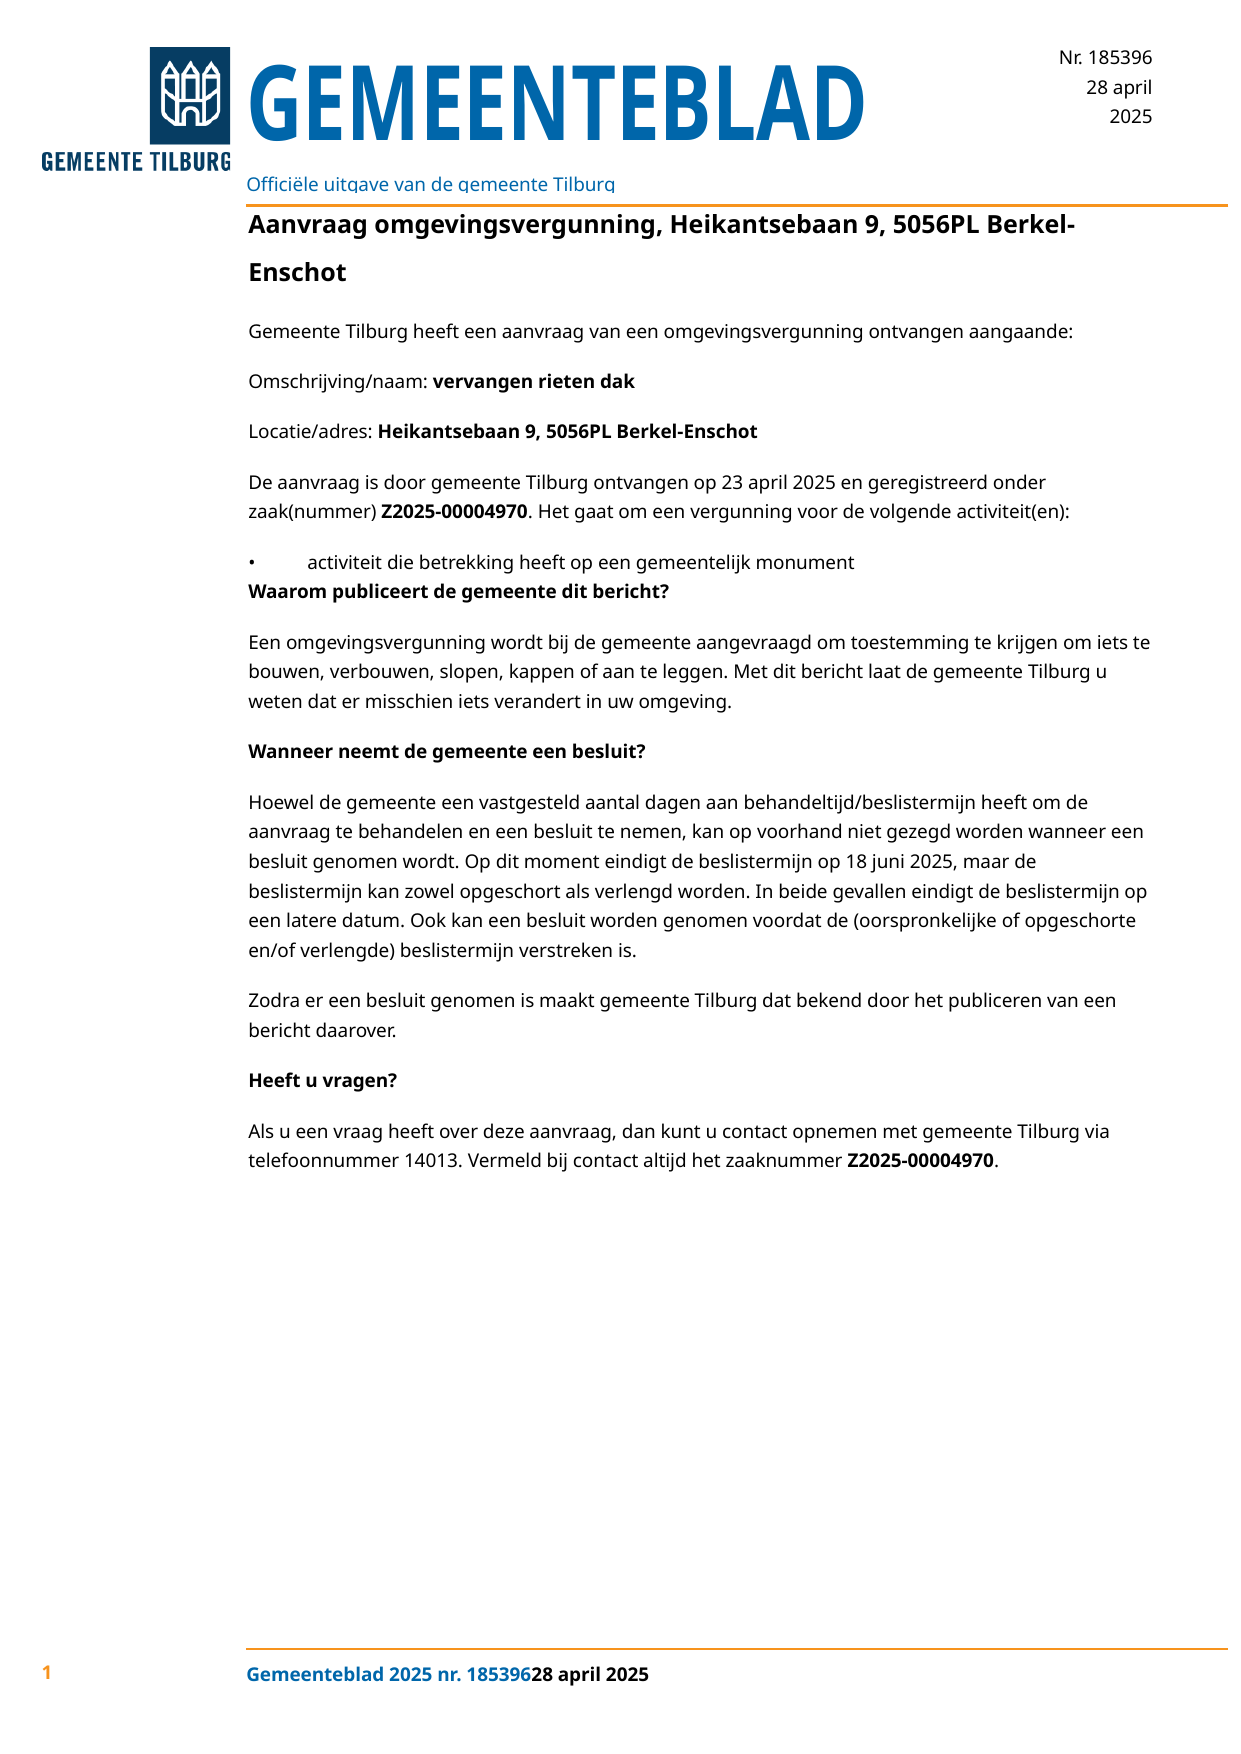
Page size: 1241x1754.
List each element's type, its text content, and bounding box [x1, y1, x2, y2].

text Wanneer neemt de gemeente een besluit? [248, 739, 1152, 764]
text Zodra er een besluit genomen is maakt gemeente Tilburg dat bekend door het publiceren van een bericht daarover. [248, 987, 1152, 1043]
text Omschrijving/naam: vervangen rieten dak [248, 368, 1152, 394]
text Gemeente Tilburg heeft een aanvraag van een omgevingsvergunning ontvangen aangaande: [248, 318, 1152, 344]
text Waarom publiceert de gemeente dit bericht? [248, 579, 1152, 604]
picture [41, 47, 231, 172]
list activiteit die betrekking heeft op een gemeentelijk monument [248, 549, 1152, 575]
text Heeft u vragen? [248, 1067, 1152, 1093]
text Aanvraag omgevingsvergunning, Heikantsebaan 9, 5056PL Berkel-Enschot [248, 207, 1152, 288]
text De aanvraag is door gemeente Tilburg ontvangen op 23 april 2025 en geregistreerd onder zaak(nummer) Z2025-00004970. Het gaat om een vergunning voor de volgende activiteit(en): [248, 469, 1152, 524]
text Hoewel de gemeente een vastgesteld aantal dagen aan behandeltijd/beslistermijn heeft om de aanvraag te behandelen en een besluit te nemen, kan op voorhand niet gezegd worden wanneer een besluit genomen wordt. Op dit moment eindigt de beslistermijn op 18 juni 2025, maar de beslistermijn kan zowel opgeschort als verlengd worden. In beide gevallen eindigt de beslistermijn op een latere datum. Ook kan een besluit worden genomen voordat de (oorspronkelijke of opgeschorte en/of verlengde) beslistermijn verstreken is. [248, 789, 1152, 963]
text Een omgevingsvergunning wordt bij de gemeente aangevraagd om toestemming te krijgen om iets te bouwen, verbouwen, slopen, kappen of aan te leggen. Met dit bericht laat de gemeente Tilburg u weten dat er misschien iets verandert in uw omgeving. [248, 629, 1152, 714]
text Locatie/adres: Heikantsebaan 9, 5056PL Berkel-Enschot [248, 419, 1152, 444]
text Als u een vraag heeft over deze aanvraag, dan kunt u contact opnemen met gemeente Tilburg via telefoonnummer 14013. Vermeld bij contact altijd het zaaknummer Z2025-00004970. [248, 1118, 1152, 1173]
